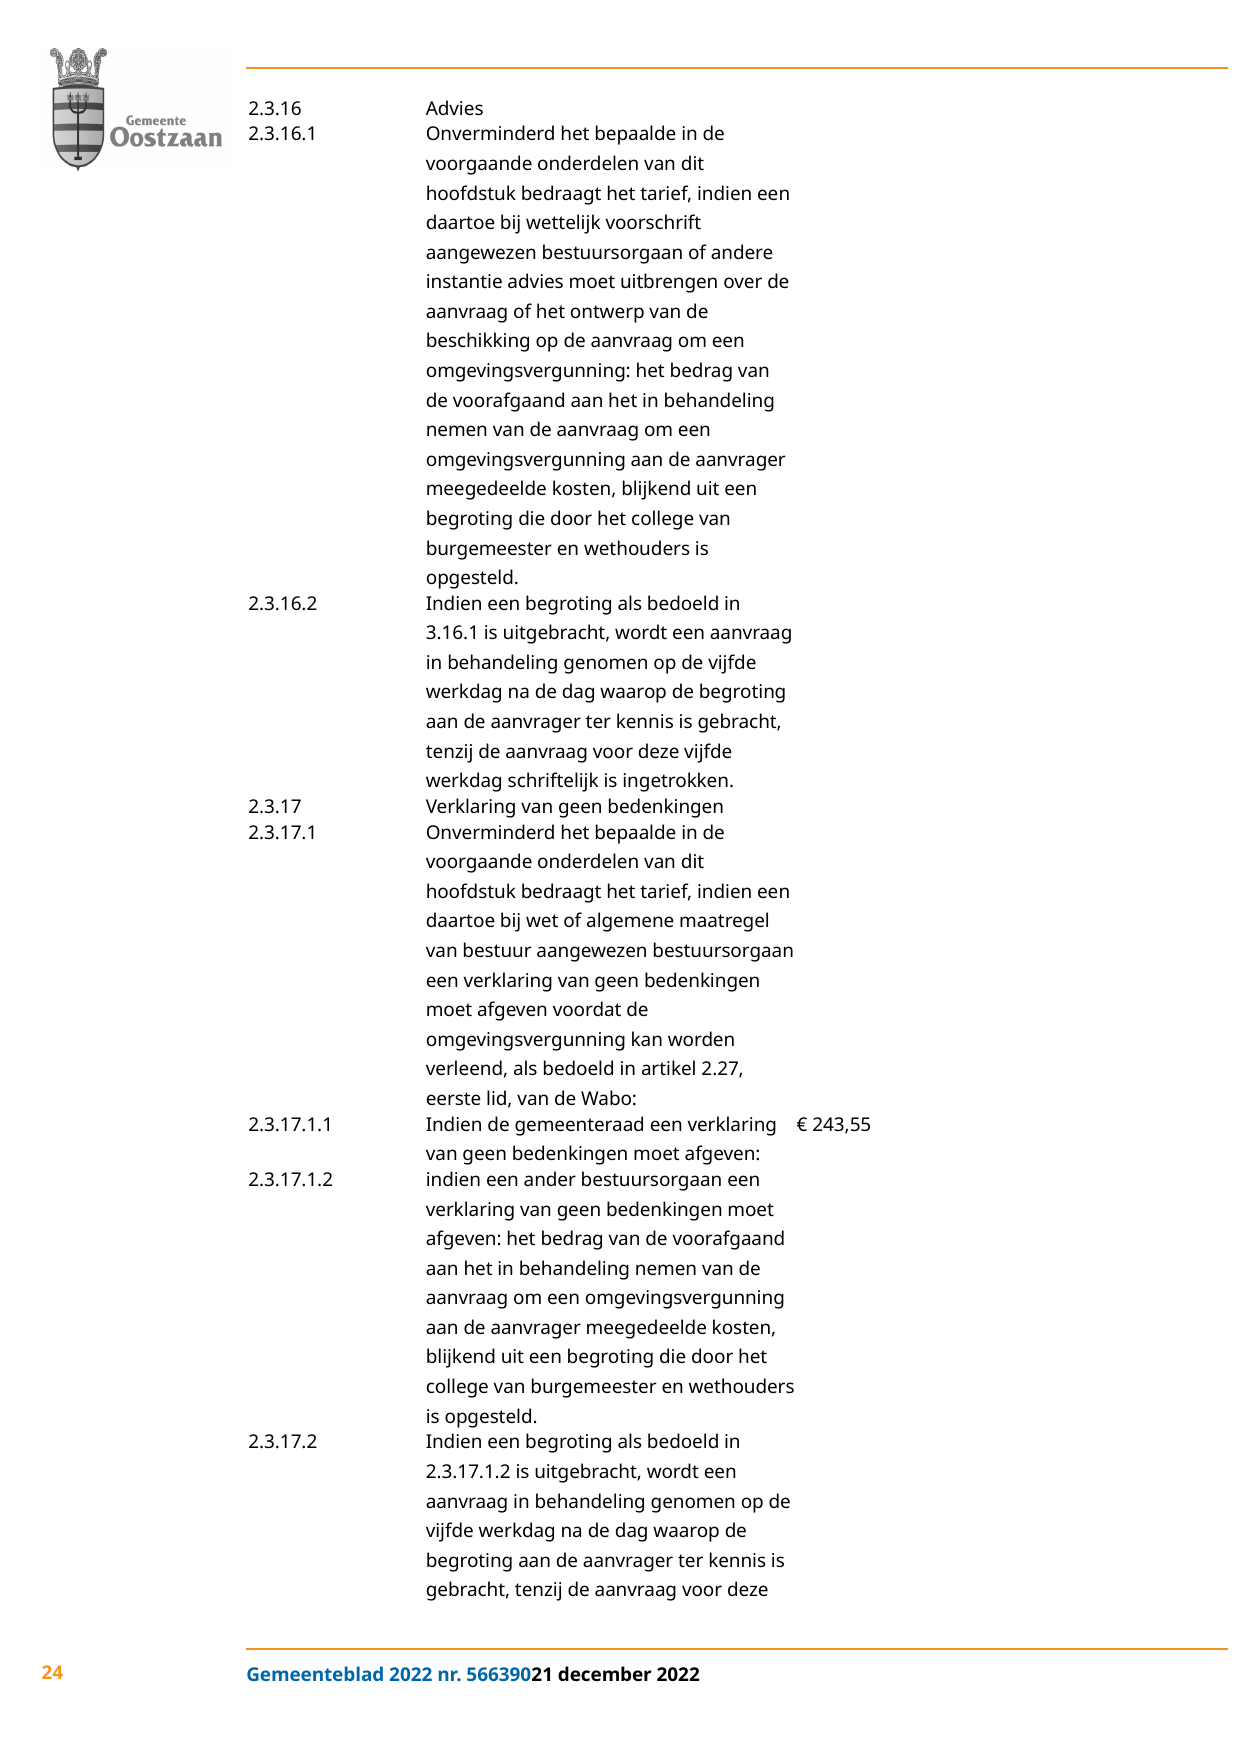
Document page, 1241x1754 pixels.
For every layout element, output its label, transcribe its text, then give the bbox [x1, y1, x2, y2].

table_cell [974, 95, 1152, 121]
table_cell 2.3.16 [248, 95, 426, 121]
table_cell Indien een begroting als bedoeld in 3.16.1 is uitgebracht, wordt een aanvraag in behandeling genomen op de vijfde werkdag na de dag waarop de begroting aan de aanvrager ter kennis is gebracht, tenzij de aanvraag voor deze vijfde werkdag schriftelijk is ingetrokken. [426, 590, 796, 793]
table_cell indien een ander bestuursorgaan een verklaring van geen bedenkingen moet afgeven: het bedrag van de voorafgaand aan het in behandeling nemen van de aanvraag om een omgevingsvergunning aan de aanvrager meegedeelde kosten, blijkend uit een begroting die door het college van burgemeester en wethouders is opgesteld. [426, 1166, 796, 1429]
table_cell € 243,55 [796, 1111, 974, 1166]
table_cell Onverminderd het bepaalde in de voorgaande onderdelen van dit hoofdstuk bedraagt het tarief, indien een daartoe bij wet of algemene maatregel van bestuur aangewezen bestuursorgaan een verklaring van geen bedenkingen moet afgeven voordat de omgevingsvergunning kan worden verleend, als bedoeld in artikel 2.27, eerste lid, van de Wabo: [426, 819, 796, 1111]
table_cell [974, 1166, 1152, 1429]
table_cell 2.3.17.2 [248, 1429, 426, 1602]
table_cell Indien een begroting als bedoeld in 2.3.17.1.2 is uitgebracht, wordt een aanvraag in behandeling genomen op de vijfde werkdag na de dag waarop de begroting aan de aanvrager ter kennis is gebracht, tenzij de aanvraag voor deze [426, 1429, 796, 1602]
table_cell [796, 95, 974, 121]
table_cell [974, 819, 1152, 1111]
table_cell Verklaring van geen bedenkingen [426, 793, 796, 819]
table_cell [796, 819, 974, 1111]
table_cell [974, 1111, 1152, 1166]
table_cell [974, 793, 1152, 819]
table_cell Advies [426, 95, 796, 121]
table_cell [796, 1429, 974, 1602]
table_cell [796, 590, 974, 793]
table_cell [974, 590, 1152, 793]
picture [41, 47, 231, 172]
table_cell [974, 121, 1152, 590]
table_cell [974, 1429, 1152, 1602]
table_cell 2.3.17.1.2 [248, 1166, 426, 1429]
table_cell [796, 121, 974, 590]
table_cell [796, 793, 974, 819]
table_cell Indien de gemeenteraad een verklaring van geen bedenkingen moet afgeven: [426, 1111, 796, 1166]
table_cell 2.3.16.2 [248, 590, 426, 793]
table_cell [796, 1166, 974, 1429]
table_cell 2.3.17.1 [248, 819, 426, 1111]
table_cell 2.3.16.1 [248, 121, 426, 590]
table_cell Onverminderd het bepaalde in de voorgaande onderdelen van dit hoofdstuk bedraagt het tarief, indien een daartoe bij wettelijk voorschrift aangewezen bestuursorgaan of andere instantie advies moet uitbrengen over de aanvraag of het ontwerp van de beschikking op de aanvraag om een omgevingsvergunning: het bedrag van de voorafgaand aan het in behandeling nemen van de aanvraag om een omgevingsvergunning aan de aanvrager meegedeelde kosten, blijkend uit een begroting die door het college van burgemeester en wethouders is opgesteld. [426, 121, 796, 590]
table_cell 2.3.17 [248, 793, 426, 819]
table_cell 2.3.17.1.1 [248, 1111, 426, 1166]
